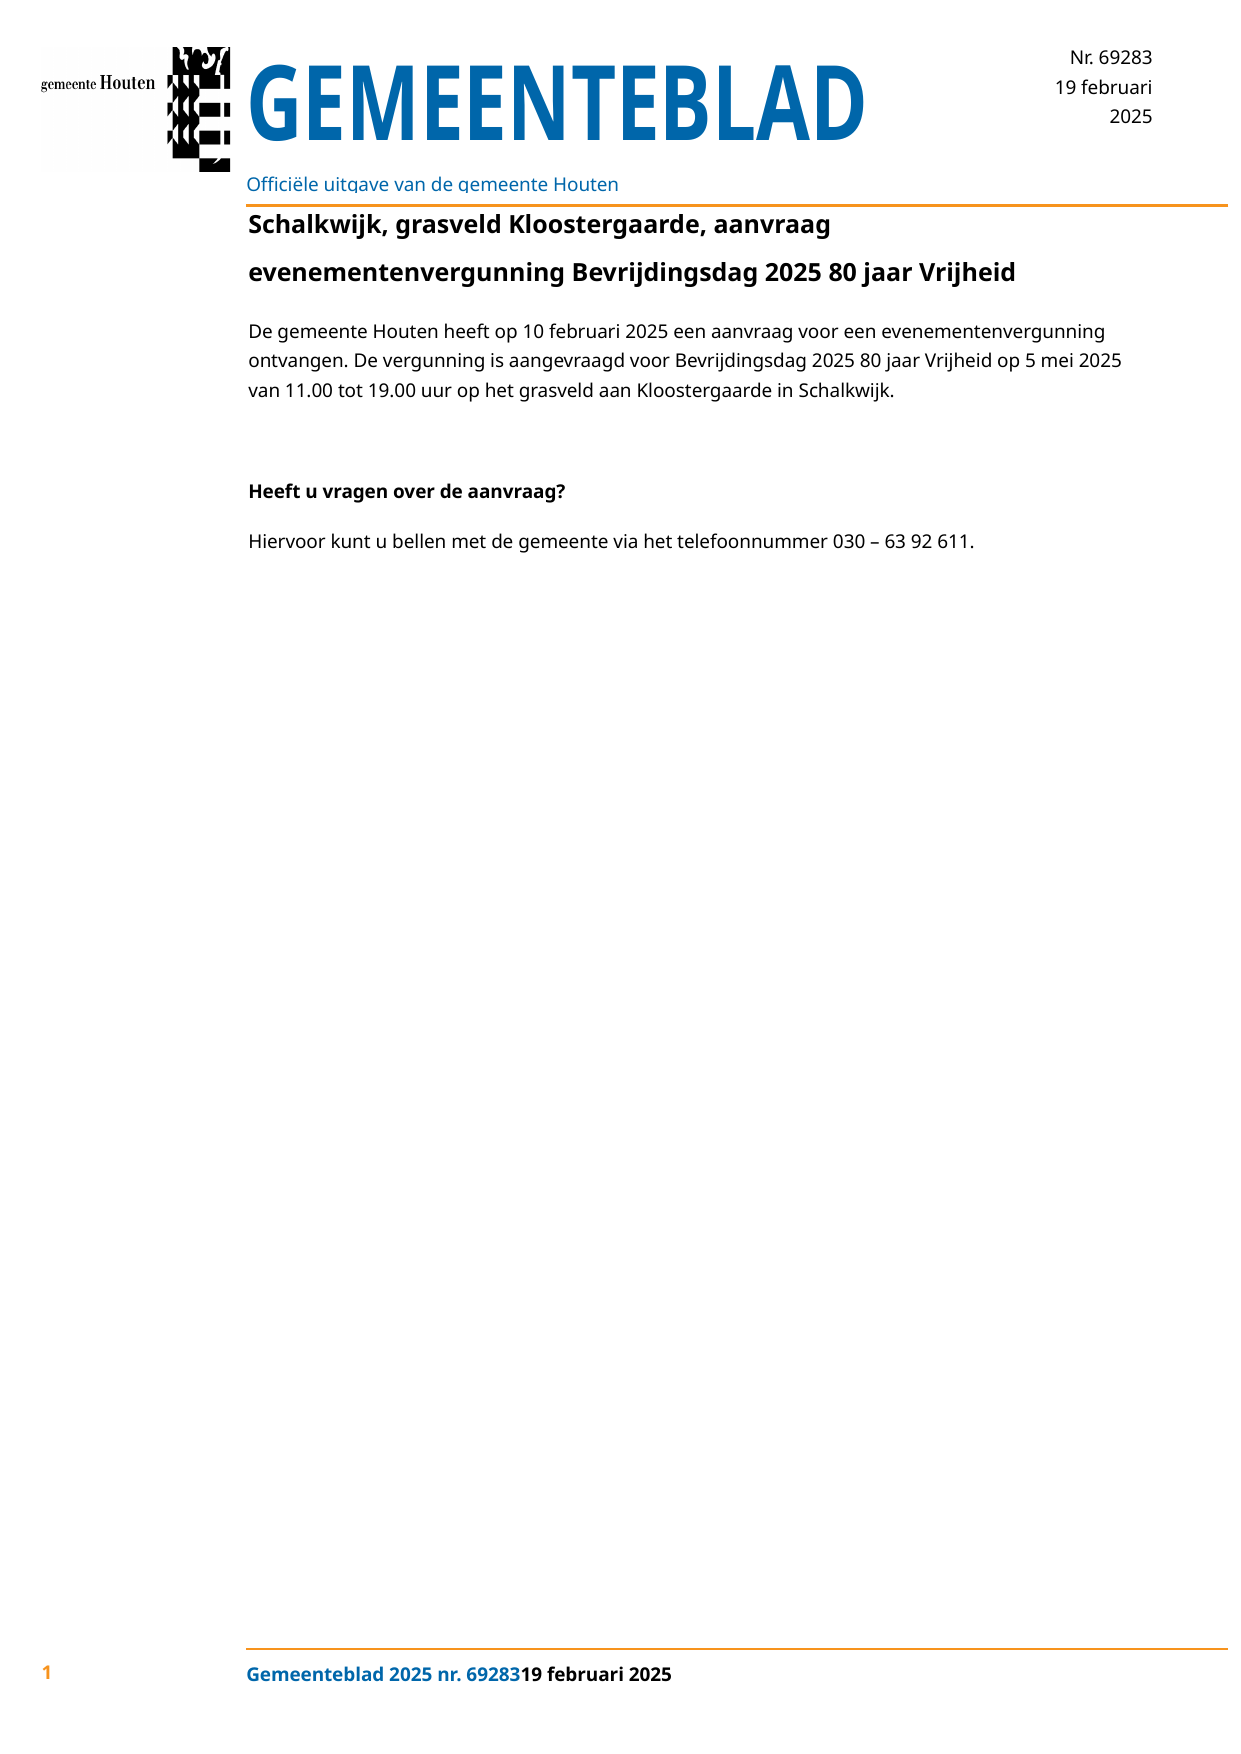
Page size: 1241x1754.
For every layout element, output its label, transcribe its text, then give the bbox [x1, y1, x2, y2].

text Schalkwijk, grasveld Kloostergaarde, aanvraag evenementenvergunning Bevrijdingsdag 2025 80 jaar Vrijheid [248, 207, 1152, 288]
picture [41, 47, 231, 172]
text Hiervoor kunt u bellen met de gemeente via het telefoonnummer 030 – 63 92 611. [248, 528, 1152, 554]
text Heeft u vragen over de aanvraag? [248, 478, 1152, 504]
text De gemeente Houten heeft op 10 februari 2025 een aanvraag voor een evenementenvergunning ontvangen. De vergunning is aangevraagd voor Bevrijdingsdag 2025 80 jaar Vrijheid op 5 mei 2025 van 11.00 tot 19.00 uur op het grasveld aan Kloostergaarde in Schalkwijk. [248, 318, 1152, 403]
